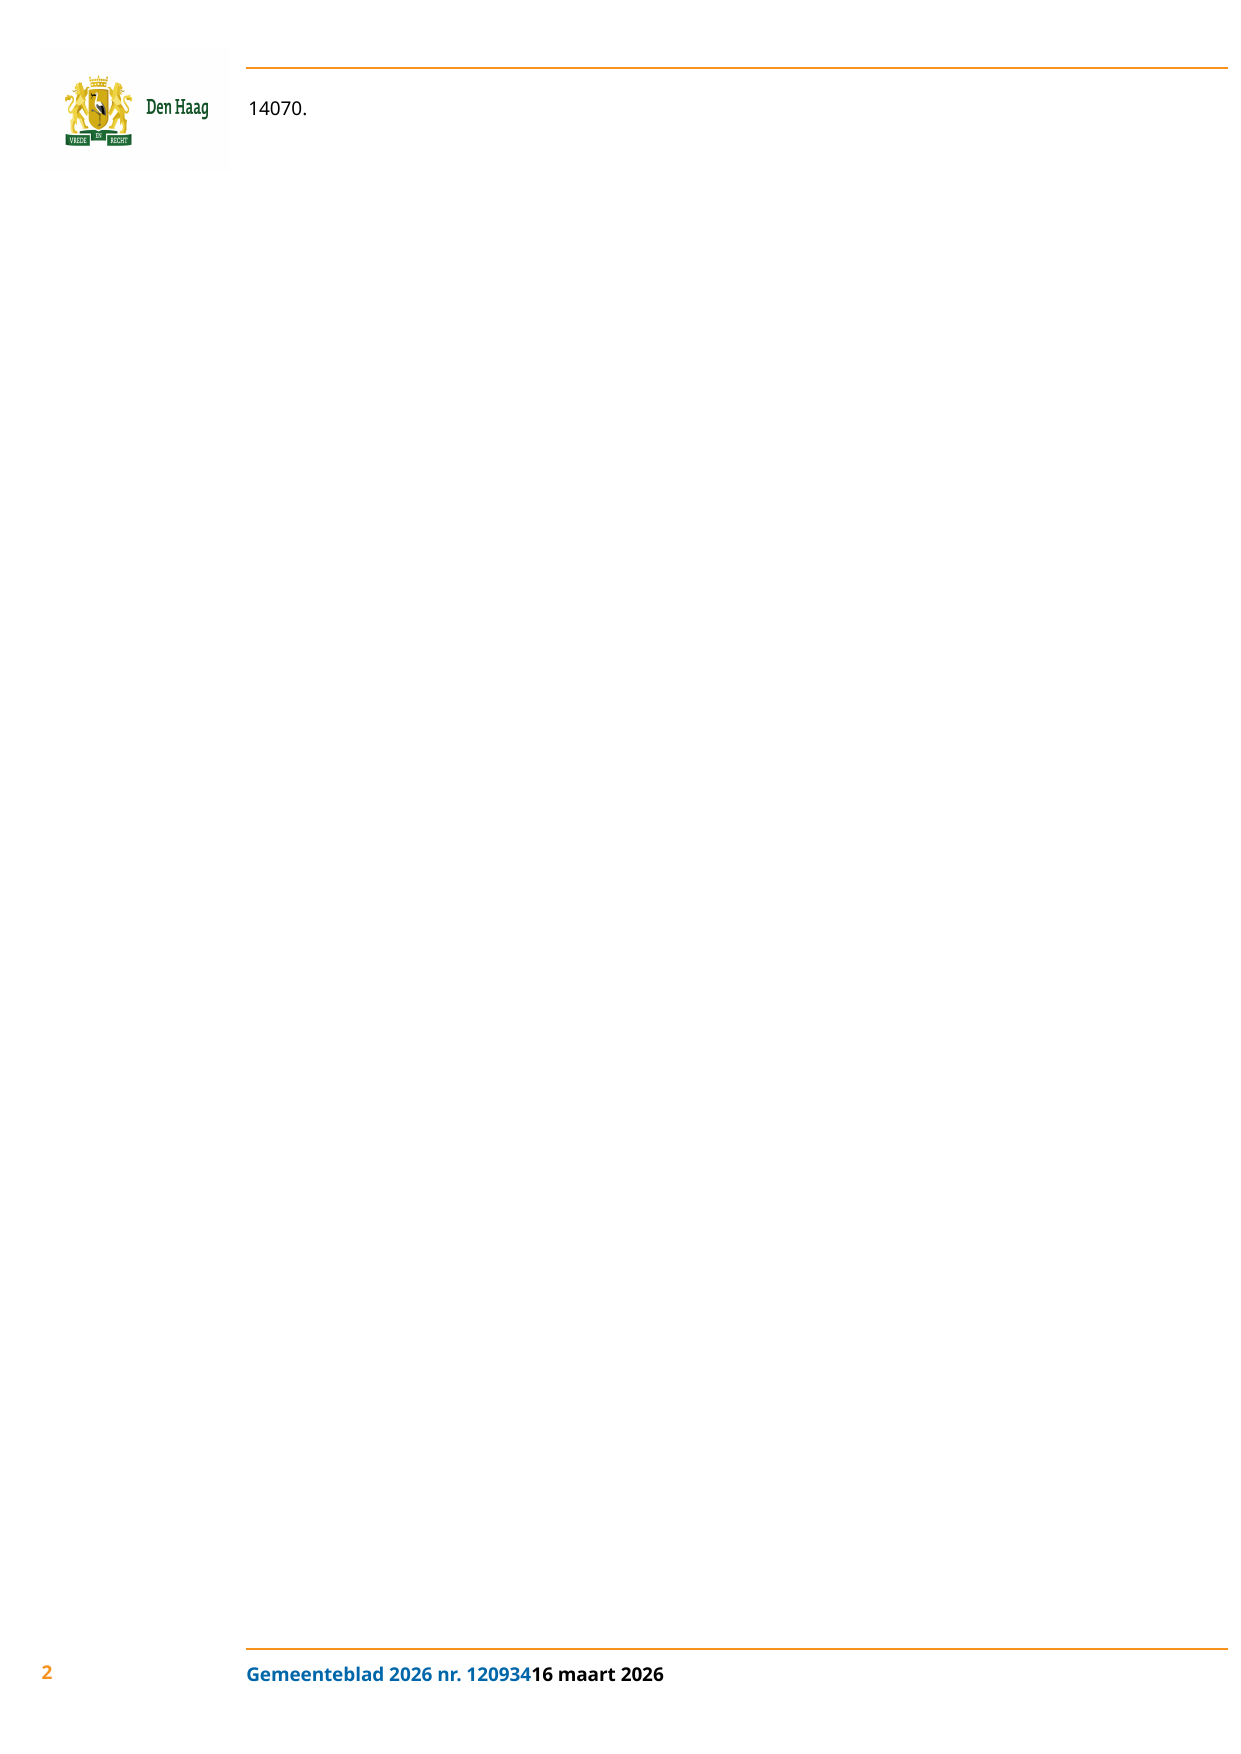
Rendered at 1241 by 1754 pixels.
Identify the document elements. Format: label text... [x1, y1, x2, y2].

picture [41, 47, 231, 172]
text 14070. [248, 95, 1152, 121]
